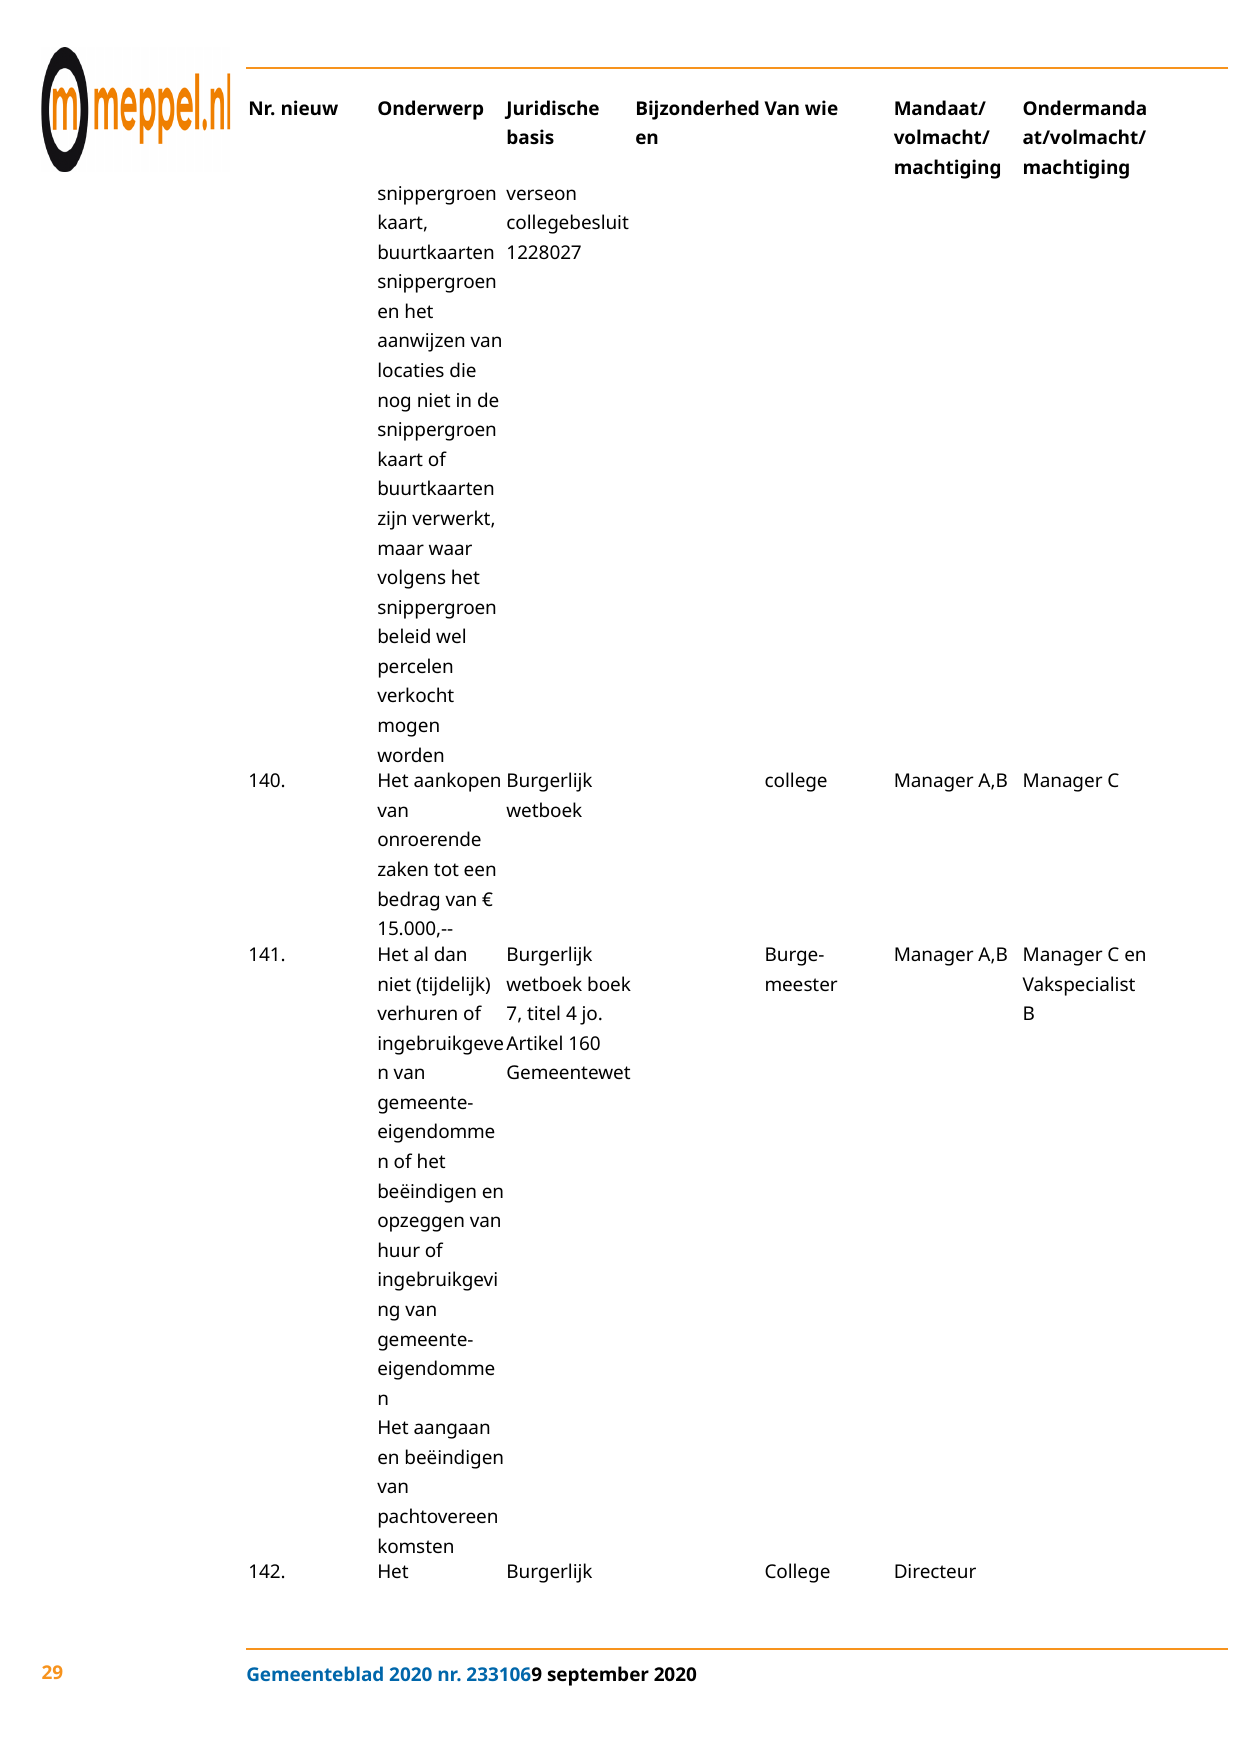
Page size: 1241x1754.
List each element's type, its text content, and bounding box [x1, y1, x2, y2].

table_header Van wie [764, 95, 893, 180]
table_cell Burgerlijk wetboek [506, 768, 635, 941]
table_cell [635, 941, 764, 1558]
table_cell [635, 1559, 764, 1584]
table_cell Manager C [1023, 768, 1152, 941]
table_cell Directeur [894, 1559, 1022, 1584]
table_cell [248, 180, 377, 767]
table_cell [248, 941, 377, 1558]
table_cell [1023, 1559, 1152, 1584]
table_cell [248, 1559, 377, 1584]
table_cell college [764, 768, 893, 941]
table_header Bijzonderheden [635, 95, 764, 180]
table_cell Manager A,B [894, 941, 1022, 1558]
table_cell [764, 180, 893, 767]
table_cell Manager A,B [894, 768, 1022, 941]
table_cell Het [377, 1559, 506, 1584]
table_cell [1023, 180, 1152, 767]
table_cell verseon collegebesluit 1228027 [506, 180, 635, 767]
table_cell Burgerlijk wetboek boek 7, titel 4 jo. Artikel 160 Gemeentewet [506, 941, 635, 1558]
table_cell [635, 768, 764, 941]
table_cell College [764, 1559, 893, 1584]
table_cell Burgerlijk [506, 1559, 635, 1584]
picture [41, 47, 231, 172]
table_header Juridische basis [506, 95, 635, 180]
table_cell [894, 180, 1022, 767]
table_header Mandaat/volmacht/machtiging [894, 95, 1022, 180]
table_cell [248, 768, 377, 941]
table_cell Het aankopen van onroerende zaken tot een bedrag van € 15.000,-- [377, 768, 506, 941]
table_cell Burge-meester [764, 941, 893, 1558]
table_header Onderwerp [377, 95, 506, 180]
table_cell snippergroenkaart, buurtkaarten snippergroen en het aanwijzen van locaties die nog niet in de snippergroenkaart of buurtkaarten zijn verwerkt, maar waar volgens het snippergroenbeleid wel percelen verkocht mogen worden [377, 180, 506, 767]
table_header Nr. nieuw [248, 95, 377, 180]
table_cell Het al dan niet (tijdelijk) verhuren of ingebruikgeven van gemeente-eigendommen of het beëindigen en opzeggen van huur of ingebruikgeving van gemeente-eigendommen Het aangaan en beëindigen van pachtovereenkomsten [377, 941, 506, 1558]
table_cell [635, 180, 764, 767]
table_header Ondermandaat/volmacht/ machtiging [1023, 95, 1152, 180]
table_cell Manager C en Vakspecialist B [1023, 941, 1152, 1558]
